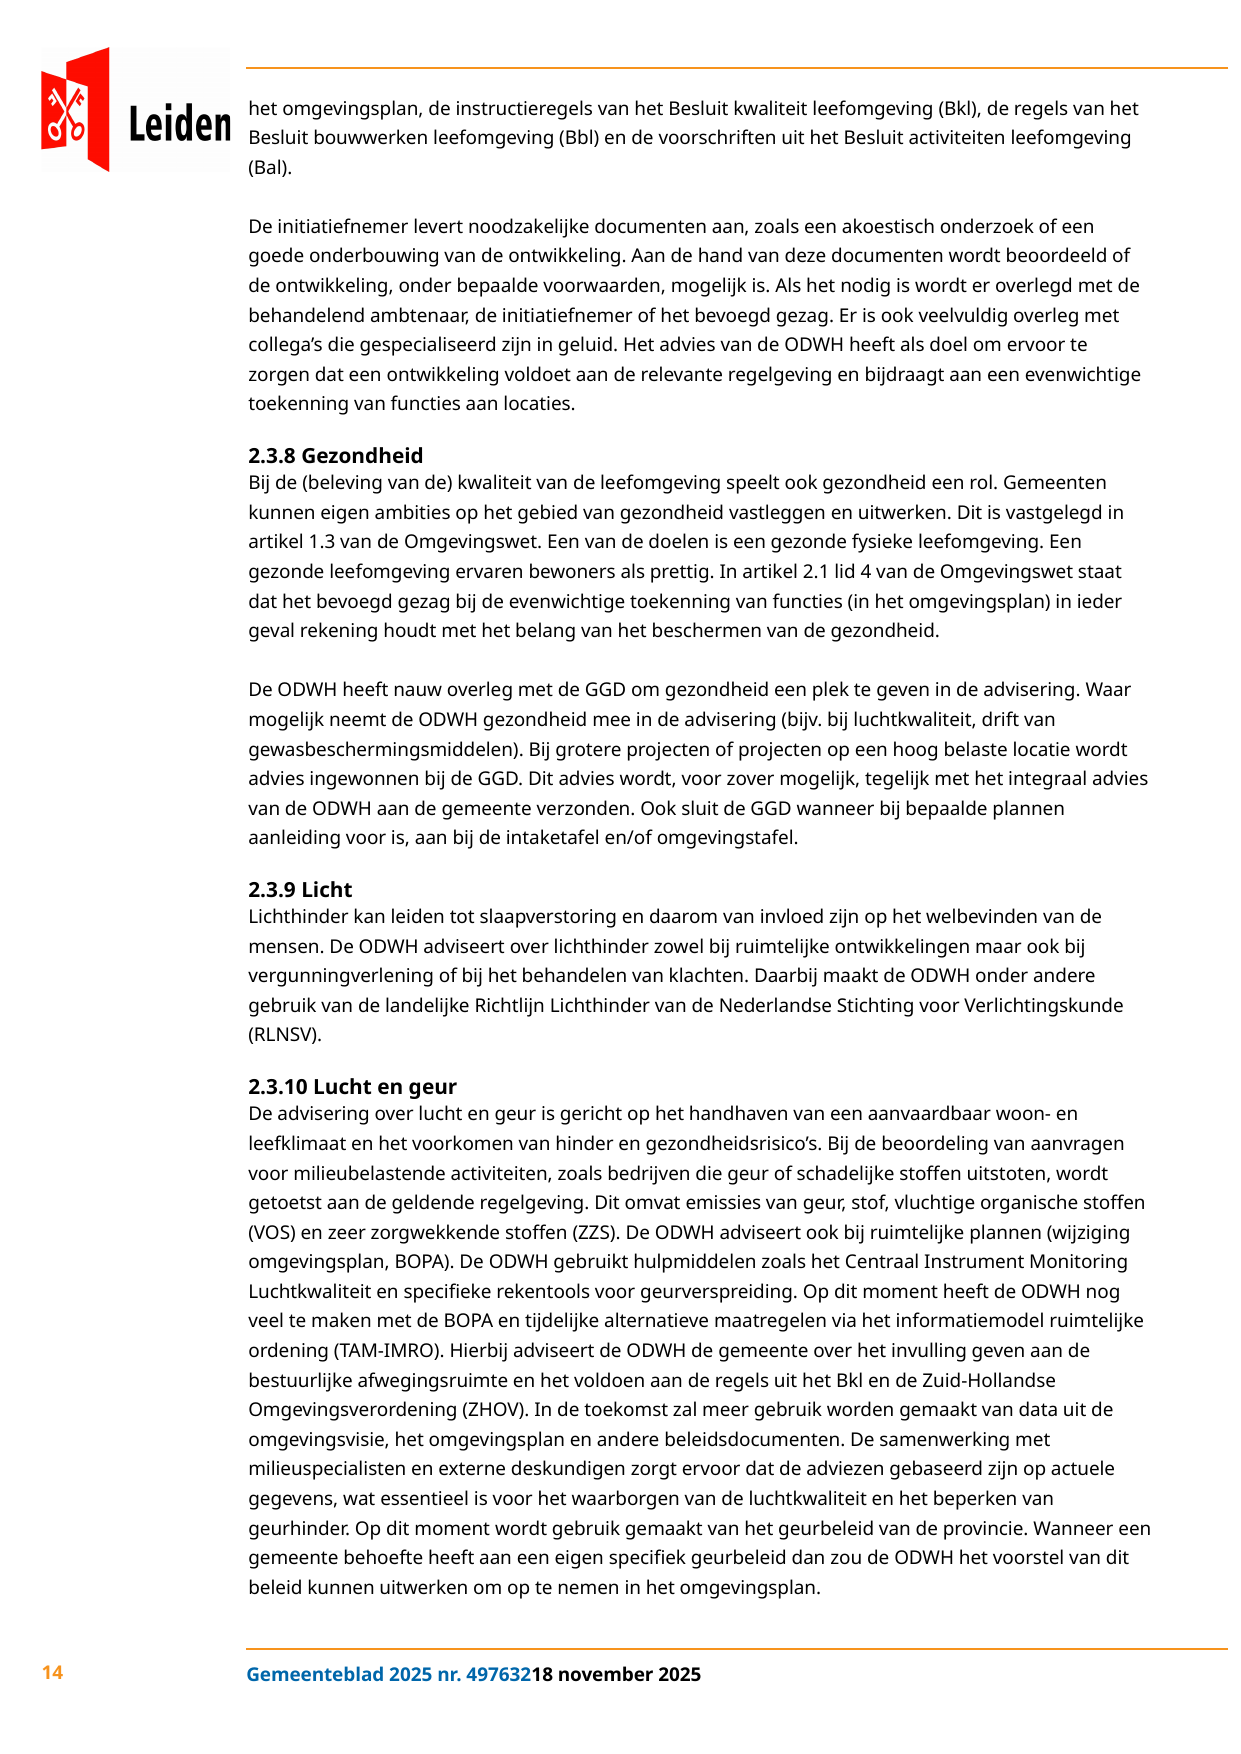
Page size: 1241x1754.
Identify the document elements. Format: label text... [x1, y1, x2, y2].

text het omgevingsplan, de instructieregels van het Besluit kwaliteit leefomgeving (Bkl), de regels van het Besluit bouwwerken leefomgeving (Bbl) en de voorschriften uit het Besluit activiteiten leefomgeving (Bal). [248, 95, 1152, 180]
text De advisering over lucht en geur is gericht op het handhaven van een aanvaardbaar woon- en leefklimaat en het voorkomen van hinder en gezondheidsrisico’s. Bij de beoordeling van aanvragen voor milieubelastende activiteiten, zoals bedrijven die geur of schadelijke stoffen uitstoten, wordt getoetst aan de geldende regelgeving. Dit omvat emissies van geur, stof, vluchtige organische stoffen (VOS) en zeer zorgwekkende stoffen (ZZS). De ODWH adviseert ook bij ruimtelijke plannen (wijziging omgevingsplan, BOPA). De ODWH gebruikt hulpmiddelen zoals het Centraal Instrument Monitoring Luchtkwaliteit en specifieke rekentools voor geurverspreiding. Op dit moment heeft de ODWH nog veel te maken met de BOPA en tijdelijke alternatieve maatregelen via het informatiemodel ruimtelijke ordening (TAM-IMRO). Hierbij adviseert de ODWH de gemeente over het invulling geven aan de bestuurlijke afwegingsruimte en het voldoen aan de regels uit het Bkl en de Zuid-Hollandse Omgevingsverordening (ZHOV). In de toekomst zal meer gebruik worden gemaakt van data uit de omgevingsvisie, het omgevingsplan en andere beleidsdocumenten. De samenwerking met milieuspecialisten en externe deskundigen zorgt ervoor dat de adviezen gebaseerd zijn op actuele gegevens, wat essentieel is voor het waarborgen van de luchtkwaliteit en het beperken van geurhinder. Op dit moment wordt gebruik gemaakt van het geurbeleid van de provincie. Wanneer een gemeente behoefte heeft aan een eigen specifiek geurbeleid dan zou de ODWH het voorstel van dit beleid kunnen uitwerken om op te nemen in het omgevingsplan. [248, 1101, 1152, 1599]
text De initiatiefnemer levert noodzakelijke documenten aan, zoals een akoestisch onderzoek of een goede onderbouwing van de ontwikkeling. Aan de hand van deze documenten wordt beoordeeld of de ontwikkeling, onder bepaalde voorwaarden, mogelijk is. Als het nodig is wordt er overlegd met de behandelend ambtenaar, de initiatiefnemer of het bevoegd gezag. Er is ook veelvuldig overleg met collega’s die gespecialiseerd zijn in geluid. Het advies van de ODWH heeft als doel om ervoor te zorgen dat een ontwikkeling voldoet aan de relevante regelgeving en bijdraagt aan een evenwichtige toekenning van functies aan locaties. [248, 213, 1152, 416]
text Bij de (beleving van de) kwaliteit van de leefomgeving speelt ook gezondheid een rol. Gemeenten kunnen eigen ambities op het gebied van gezondheid vastleggen en uitwerken. Dit is vastgelegd in artikel 1.3 van de Omgevingswet. Een van de doelen is een gezonde fysieke leefomgeving. Een gezonde leefomgeving ervaren bewoners als prettig. In artikel 2.1 lid 4 van de Omgevingswet staat dat het bevoegd gezag bij de evenwichtige toekenning van functies (in het omgevingsplan) in ieder geval rekening houdt met het belang van het beschermen van de gezondheid. [248, 469, 1152, 643]
text 2.3.10 Lucht en geur [248, 1072, 1152, 1101]
picture [41, 47, 231, 172]
text Lichthinder kan leiden tot slaapverstoring en daarom van invloed zijn op het welbevinden van de mensen. De ODWH adviseert over lichthinder zowel bij ruimtelijke ontwikkelingen maar ook bij vergunningverlening of bij het behandelen van klachten. Daarbij maakt de ODWH onder andere gebruik van de landelijke Richtlijn Lichthinder van de Nederlandse Stichting voor Verlichtingskunde (RLNSV). [248, 903, 1152, 1047]
text De ODWH heeft nauw overleg met de GGD om gezondheid een plek te geven in de advisering. Waar mogelijk neemt de ODWH gezondheid mee in de advisering (bijv. bij luchtkwaliteit, drift van gewasbeschermingsmiddelen). Bij grotere projecten of projecten op een hoog belaste locatie wordt advies ingewonnen bij de GGD. Dit advies wordt, voor zover mogelijk, tegelijk met het integraal advies van de ODWH aan de gemeente verzonden. Ook sluit de GGD wanneer bij bepaalde plannen aanleiding voor is, aan bij de intaketafel en/of omgevingstafel. [248, 677, 1152, 850]
text 2.3.9 Licht [248, 875, 1152, 903]
text 2.3.8 Gezondheid [248, 441, 1152, 469]
